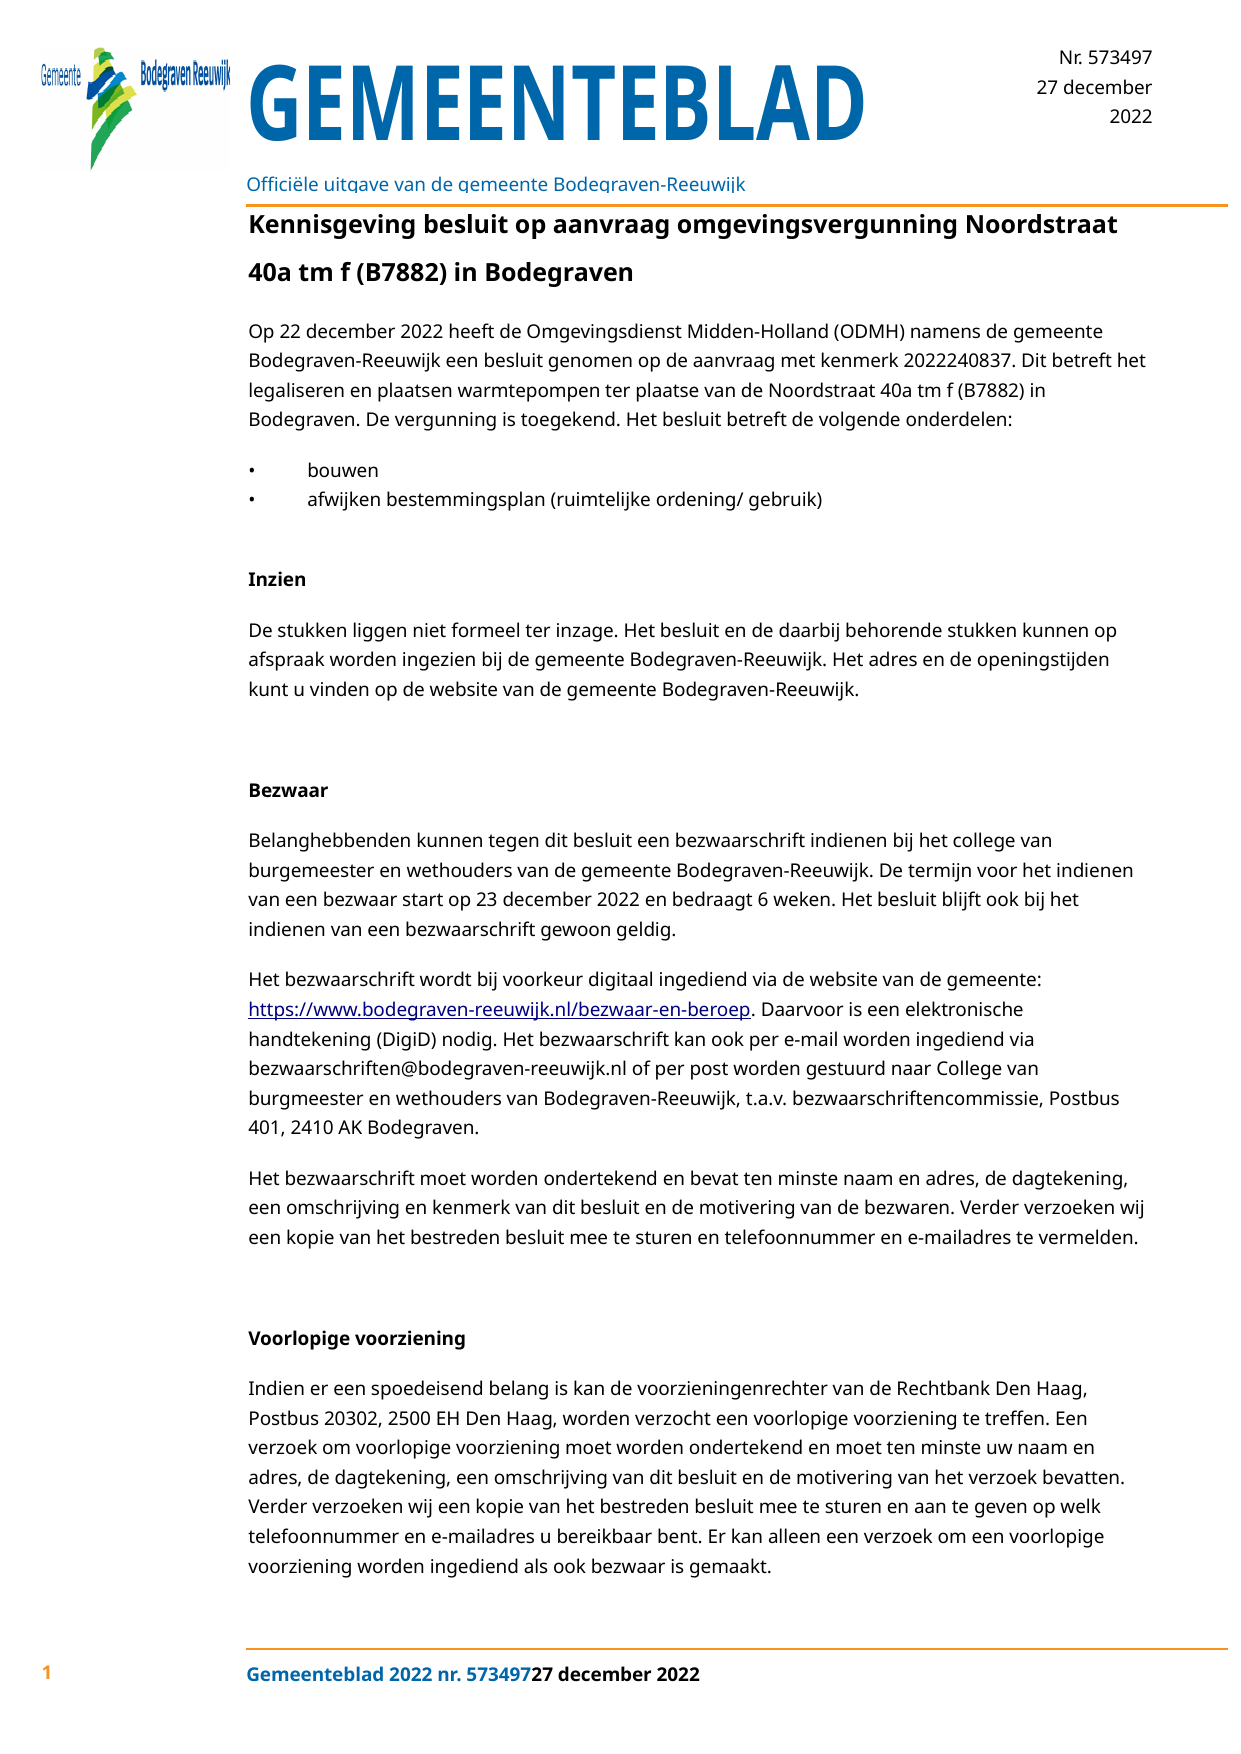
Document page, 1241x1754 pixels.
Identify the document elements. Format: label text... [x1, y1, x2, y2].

picture [41, 47, 231, 172]
text Belanghebbenden kunnen tegen dit besluit een bezwaarschrift indienen bij het college van burgemeester en wethouders van de gemeente Bodegraven-Reeuwijk. De termijn voor het indienen van een bezwaar start op 23 december 2022 en bedraagt 6 weken. Het besluit blijft ook bij het indienen van een bezwaarschrift gewoon geldig. [248, 827, 1152, 942]
text Inzien [248, 567, 1152, 592]
text De stukken liggen niet formeel ter inzage. Het besluit en de daarbij behorende stukken kunnen op afspraak worden ingezien bij de gemeente Bodegraven-Reeuwijk. Het adres en de openingstijden kunt u vinden op de website van de gemeente Bodegraven-Reeuwijk. [248, 617, 1152, 702]
text Het bezwaarschrift moet worden ondertekend en bevat ten minste naam en adres, de dagtekening, een omschrijving en kenmerk van dit besluit en de motivering van de bezwaren. Verder verzoeken wij een kopie van het bestreden besluit mee te sturen en telefoonnummer en e-mailadres te vermelden. [248, 1165, 1152, 1250]
text Het bezwaarschrift wordt bij voorkeur digitaal ingediend via de website van de gemeente: https://www.bodegraven-reeuwijk.nl/bezwaar-en-beroep. Daarvoor is een elektronische handtekening (DigiD) nodig. Het bezwaarschrift kan ook per e-mail worden ingediend via bezwaarschriften@bodegraven-reeuwijk.nl of per post worden gestuurd naar College van burgmeester en wethouders van Bodegraven-Reeuwijk, t.a.v. bezwaarschriftencommissie, Postbus 401, 2410 AK Bodegraven. [248, 967, 1152, 1140]
list bouwen [248, 457, 1152, 483]
text Bezwaar [248, 777, 1152, 803]
text Indien er een spoedeisend belang is kan de voorzieningenrechter van de Rechtbank Den Haag, Postbus 20302, 2500 EH Den Haag, worden verzocht een voorlopige voorziening te treffen. Een verzoek om voorlopige voorziening moet worden ondertekend en moet ten minste uw naam en adres, de dagtekening, een omschrijving van dit besluit en de motivering van het verzoek bevatten. Verder verzoeken wij een kopie van het bestreden besluit mee te sturen en aan te geven op welk telefoonnummer en e-mailadres u bereikbaar bent. Er kan alleen een verzoek om een voorlopige voorziening worden ingediend als ook bezwaar is gemaakt. [248, 1375, 1152, 1579]
text Op 22 december 2022 heeft de Omgevingsdienst Midden-Holland (ODMH) namens de gemeente Bodegraven-Reeuwijk een besluit genomen op de aanvraag met kenmerk 2022240837. Dit betreft het legaliseren en plaatsen warmtepompen ter plaatse van de Noordstraat 40a tm f (B7882) in Bodegraven. De vergunning is toegekend. Het besluit betreft de volgende onderdelen: [248, 318, 1152, 432]
text Kennisgeving besluit op aanvraag omgevingsvergunning Noordstraat 40a tm f (B7882) in Bodegraven [248, 207, 1152, 288]
text Voorlopige voorziening [248, 1325, 1152, 1351]
list afwijken bestemmingsplan (ruimtelijke ordening/ gebruik) [248, 487, 1152, 512]
